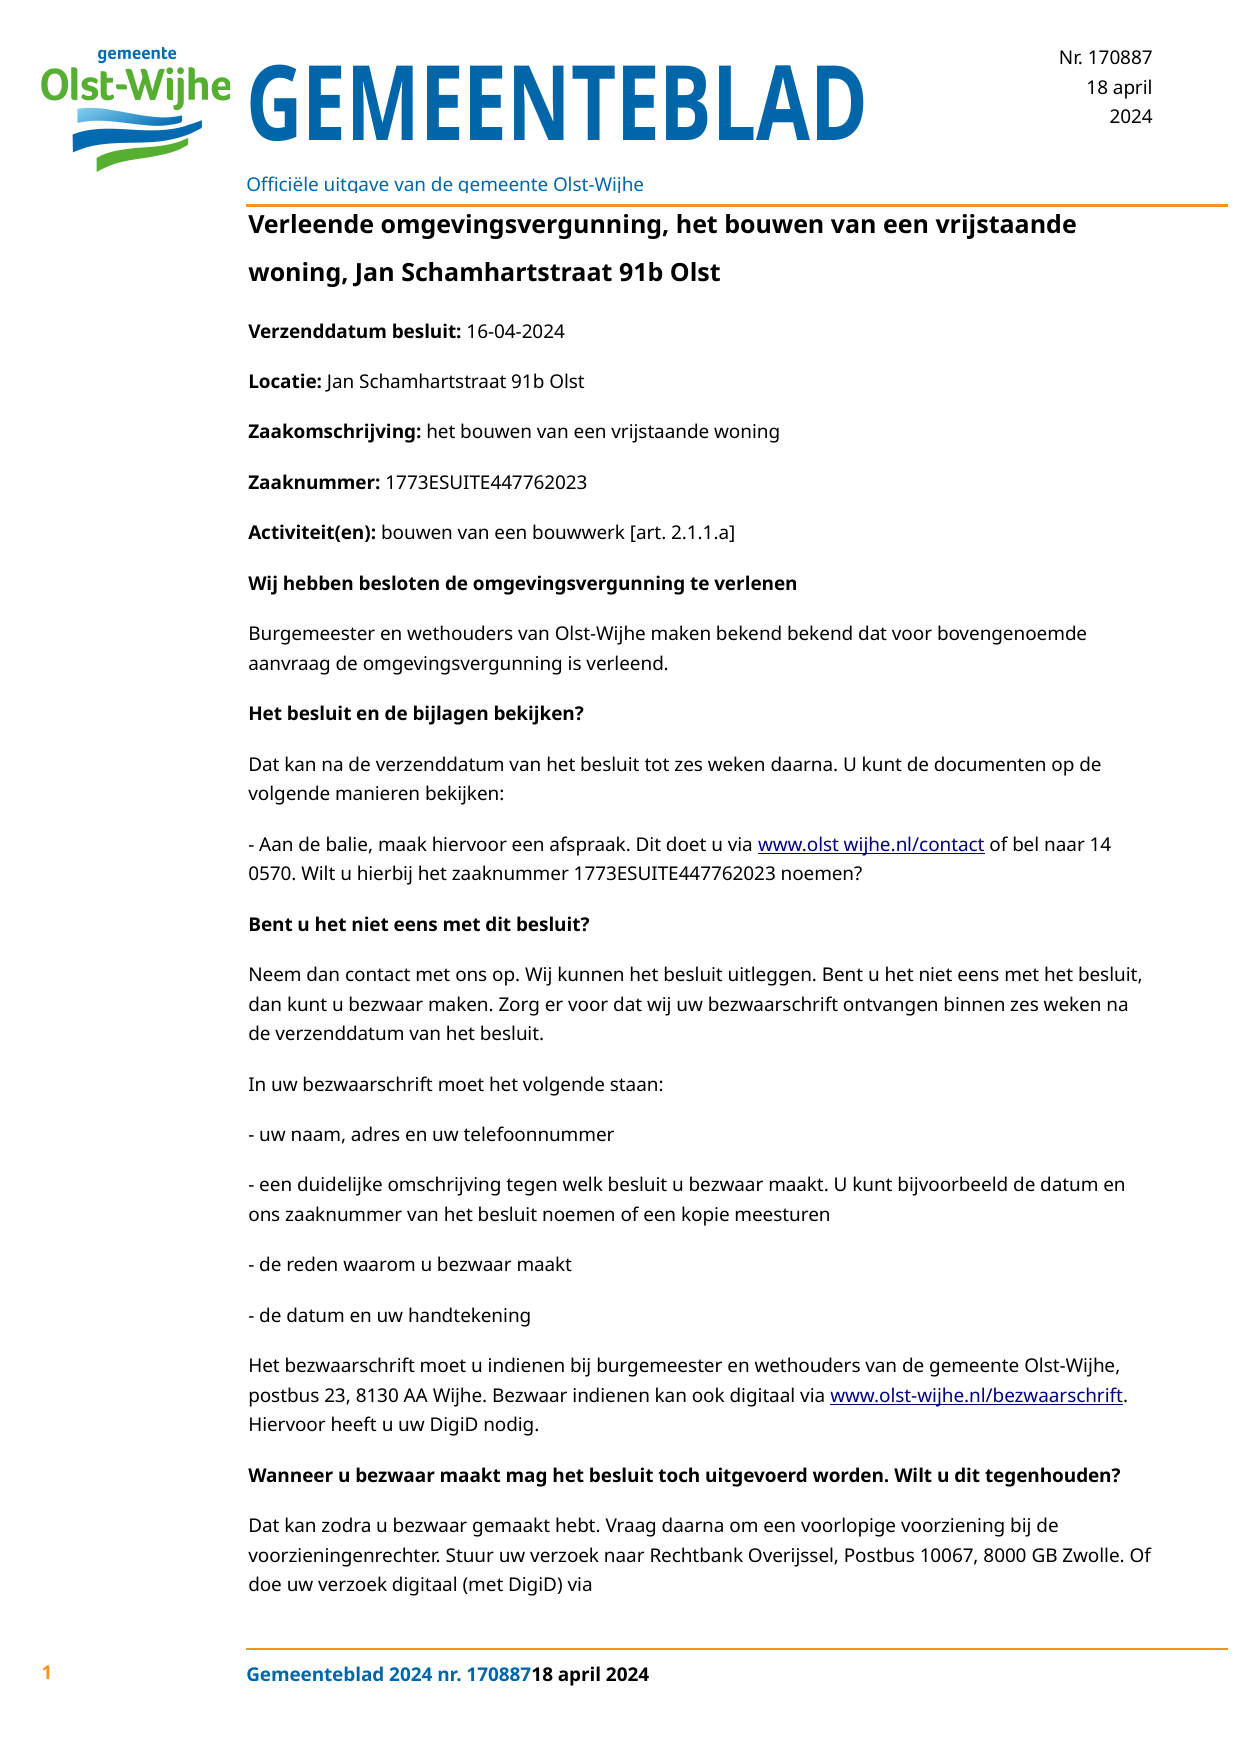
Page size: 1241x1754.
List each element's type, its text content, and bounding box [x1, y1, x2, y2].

text Activiteit(en): bouwen van een bouwwerk [art. 2.1.1.a] [248, 519, 1152, 545]
text In uw bezwaarschrift moet het volgende staan: [248, 1071, 1152, 1097]
text Dat kan zodra u bezwaar gemaakt hebt. Vraag daarna om een voorlopige voorziening bij de voorzieningenrechter. Stuur uw verzoek naar Rechtbank Overijssel, Postbus 10067, 8000 GB Zwolle. Of doe uw verzoek digitaal (met DigiD) via [248, 1512, 1152, 1597]
text - de datum en uw handtekening [248, 1302, 1152, 1328]
text Bent u het niet eens met dit besluit? [248, 911, 1152, 937]
text Het besluit en de bijlagen bekijken? [248, 700, 1152, 726]
text Wij hebben besloten de omgevingsvergunning te verlenen [248, 570, 1152, 596]
text Verzenddatum besluit: 16-04-2024 [248, 318, 1152, 344]
text Zaaknummer: 1773ESUITE447762023 [248, 469, 1152, 495]
text - uw naam, adres en uw telefoonnummer [248, 1121, 1152, 1147]
text - Aan de balie, maak hiervoor een afspraak. Dit doet u via www.olst wijhe.nl/contact of bel naar 14 0570. Wilt u hierbij het zaaknummer 1773ESUITE447762023 noemen? [248, 831, 1152, 886]
text Het bezwaarschrift moet u indienen bij burgemeester en wethouders van de gemeente Olst-Wijhe, postbus 23, 8130 AA Wijhe. Bezwaar indienen kan ook digitaal via www.olst-wijhe.nl/bezwaarschrift. Hiervoor heeft u uw DigiD nodig. [248, 1352, 1152, 1437]
text Zaakomschrijving: het bouwen van een vrijstaande woning [248, 419, 1152, 444]
text - een duidelijke omschrijving tegen welk besluit u bezwaar maakt. U kunt bijvoorbeeld de datum en ons zaaknummer van het besluit noemen of een kopie meesturen [248, 1172, 1152, 1227]
text Verleende omgevingsvergunning, het bouwen van een vrijstaande woning, Jan Schamhartstraat 91b Olst [248, 207, 1152, 288]
picture [41, 47, 231, 172]
text Burgemeester en wethouders van Olst-Wijhe maken bekend bekend dat voor bovengenoemde aanvraag de omgevingsvergunning is verleend. [248, 620, 1152, 676]
text Neem dan contact met ons op. Wij kunnen het besluit uitleggen. Bent u het niet eens met het besluit, dan kunt u bezwaar maken. Zorg er voor dat wij uw bezwaarschrift ontvangen binnen zes weken na de verzenddatum van het besluit. [248, 961, 1152, 1046]
text - de reden waarom u bezwaar maakt [248, 1252, 1152, 1277]
text Wanneer u bezwaar maakt mag het besluit toch uitgevoerd worden. Wilt u dit tegenhouden? [248, 1462, 1152, 1488]
text Locatie: Jan Schamhartstraat 91b Olst [248, 368, 1152, 394]
text Dat kan na de verzenddatum van het besluit tot zes weken daarna. U kunt de documenten op de volgende manieren bekijken: [248, 751, 1152, 806]
